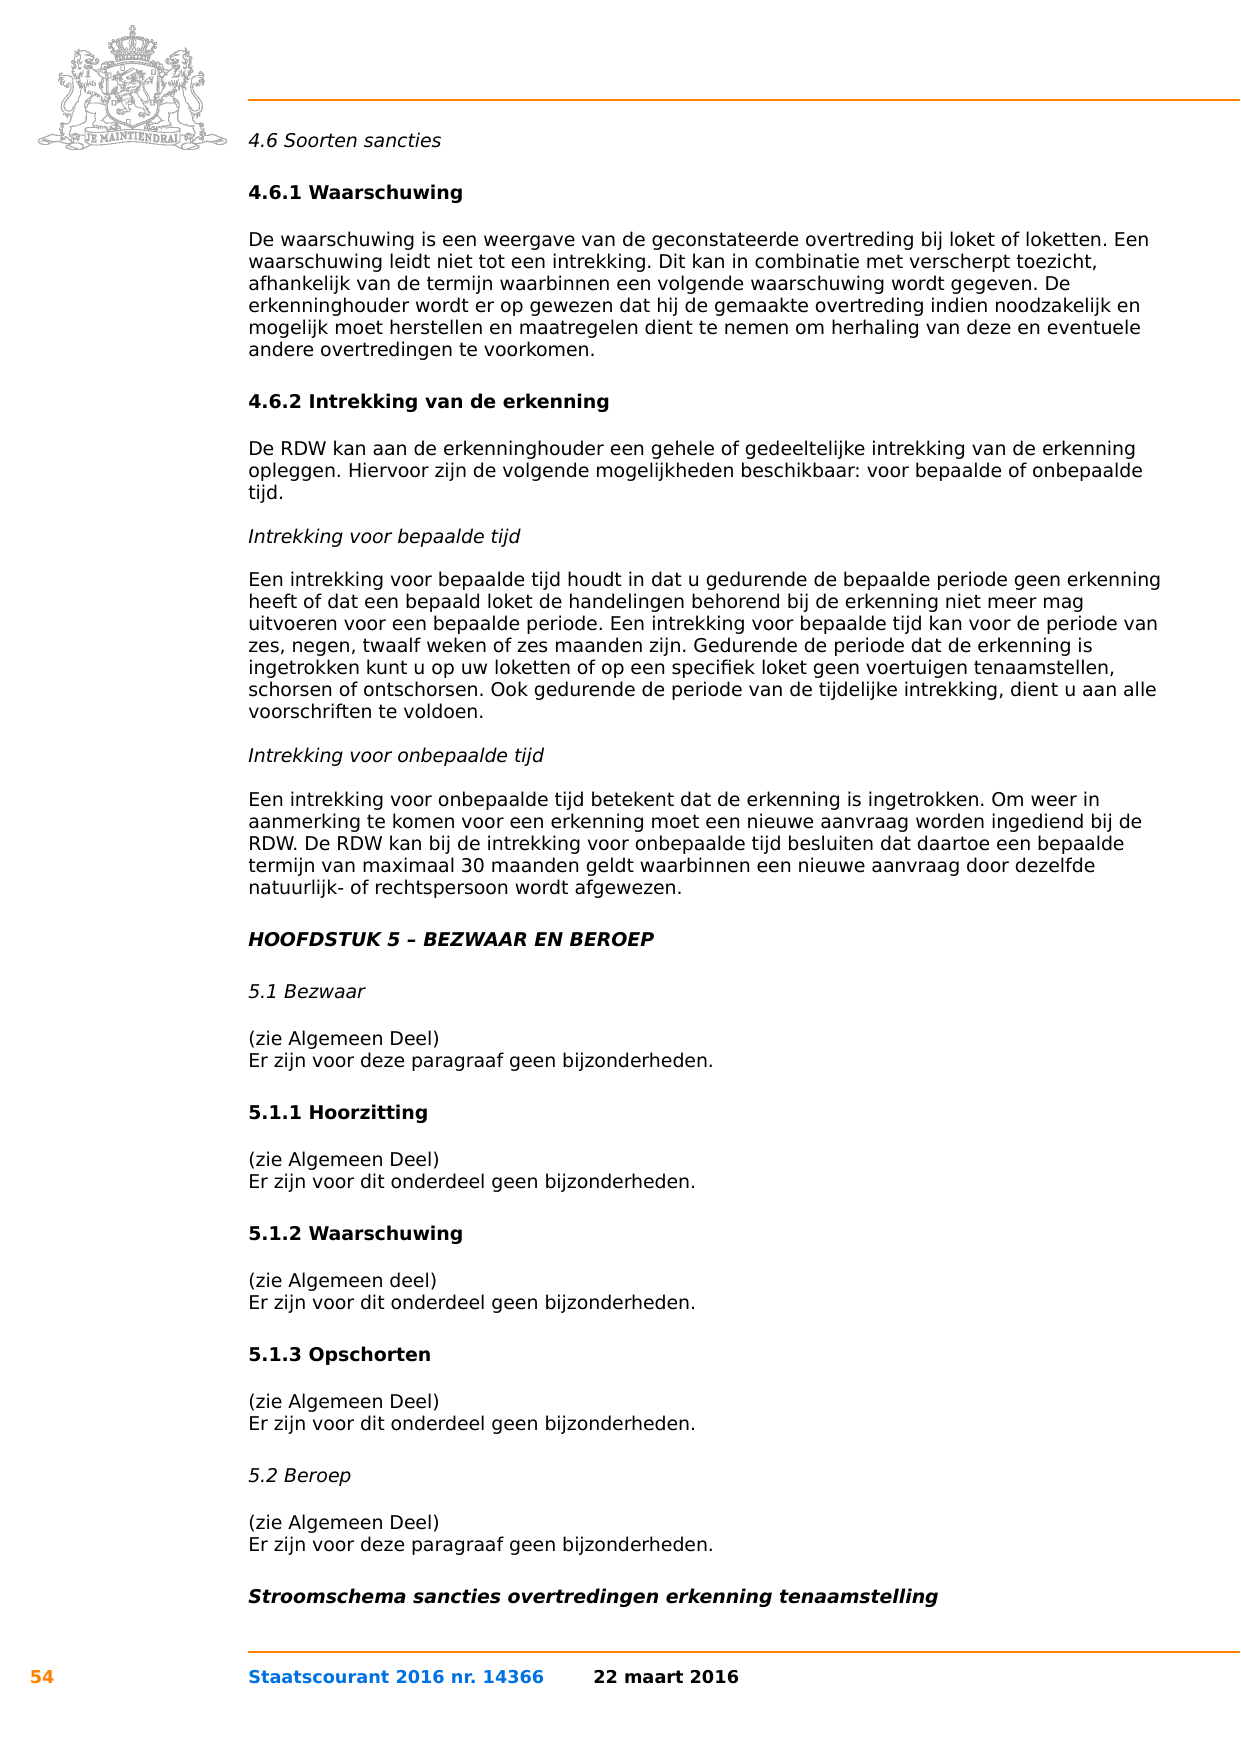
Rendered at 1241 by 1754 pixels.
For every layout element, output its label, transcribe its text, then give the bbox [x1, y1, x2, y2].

text (zie Algemeen Deel) [248, 1391, 1163, 1413]
text De RDW kan aan de erkenninghouder een gehele of gedeeltelijke intrekking van de erkenning opleggen. Hiervoor zijn de volgende mogelijkheden beschikbaar: voor bepaalde of onbepaalde tijd. [248, 438, 1163, 504]
text Een intrekking voor onbepaalde tijd betekent dat de erkenning is ingetrokken. Om weer in aanmerking te komen voor een erkenning moet een nieuwe aanvraag worden ingediend bij de RDW. De RDW kan bij de intrekking voor onbepaalde tijd besluiten dat daartoe een bepaalde termijn van maximaal 30 maanden geldt waarbinnen een nieuwe aanvraag door dezelfde natuurlijk- of rechtspersoon wordt afgewezen. [248, 789, 1163, 899]
text (zie Algemeen Deel) [248, 1149, 1163, 1171]
text Er zijn voor dit onderdeel geen bijzonderheden. [248, 1292, 1163, 1314]
text Er zijn voor deze paragraaf geen bijzonderheden. [248, 1533, 1163, 1556]
subtitle HOOFDSTUK 5 – BEZWAAR EN BEROEP [248, 929, 1163, 951]
text Er zijn voor dit onderdeel geen bijzonderheden. [248, 1171, 1163, 1193]
subtitle 5.1 Bezwaar [248, 981, 1163, 1003]
subtitle 4.6.1 Waarschuwing [248, 182, 1163, 204]
text Er zijn voor dit onderdeel geen bijzonderheden. [248, 1413, 1163, 1434]
subtitle Stroomschema sancties overtredingen erkenning tenaamstelling [248, 1586, 1163, 1607]
text (zie Algemeen Deel) [248, 1028, 1163, 1050]
text (zie Algemeen Deel) [248, 1512, 1163, 1533]
picture [38, 25, 227, 150]
subtitle 5.1.1 Hoorzitting [248, 1102, 1163, 1124]
subtitle 5.1.2 Waarschuwing [248, 1223, 1163, 1245]
text De waarschuwing is een weergave van de geconstateerde overtreding bij loket of loketten. Een waarschuwing leidt niet tot een intrekking. Dit kan in combinatie met verscherpt toezicht, afhankelijk van de termijn waarbinnen een volgende waarschuwing wordt gegeven. De erkenninghouder wordt er op gewezen dat hij de gemaakte overtreding indien noodzakelijk en mogelijk moet herstellen en maatregelen dient te nemen om herhaling van deze en eventuele andere overtredingen te voorkomen. [248, 229, 1163, 361]
subtitle 4.6 Soorten sancties [248, 130, 1163, 152]
text Er zijn voor deze paragraaf geen bijzonderheden. [248, 1050, 1163, 1072]
subtitle 4.6.2 Intrekking van de erkenning [248, 391, 1163, 413]
text Een intrekking voor bepaalde tijd houdt in dat u gedurende de bepaalde periode geen erkenning heeft of dat een bepaald loket de handelingen behorend bij de erkenning niet meer mag uitvoeren voor een bepaalde periode. Een intrekking voor bepaalde tijd kan voor de periode van zes, negen, twaalf weken of zes maanden zijn. Gedurende de periode dat de erkenning is ingetrokken kunt u op uw loketten of op een specifiek loket geen voertuigen tenaamstellen, schorsen of ontschorsen. Ook gedurende de periode van de tijdelijke intrekking, dient u aan alle voorschriften te voldoen. [248, 569, 1163, 723]
subtitle Intrekking voor bepaalde tijd [248, 526, 1163, 547]
subtitle 5.2 Beroep [248, 1464, 1163, 1487]
subtitle Intrekking voor onbepaalde tijd [248, 745, 1163, 767]
text (zie Algemeen deel) [248, 1270, 1163, 1292]
subtitle 5.1.3 Opschorten [248, 1344, 1163, 1366]
